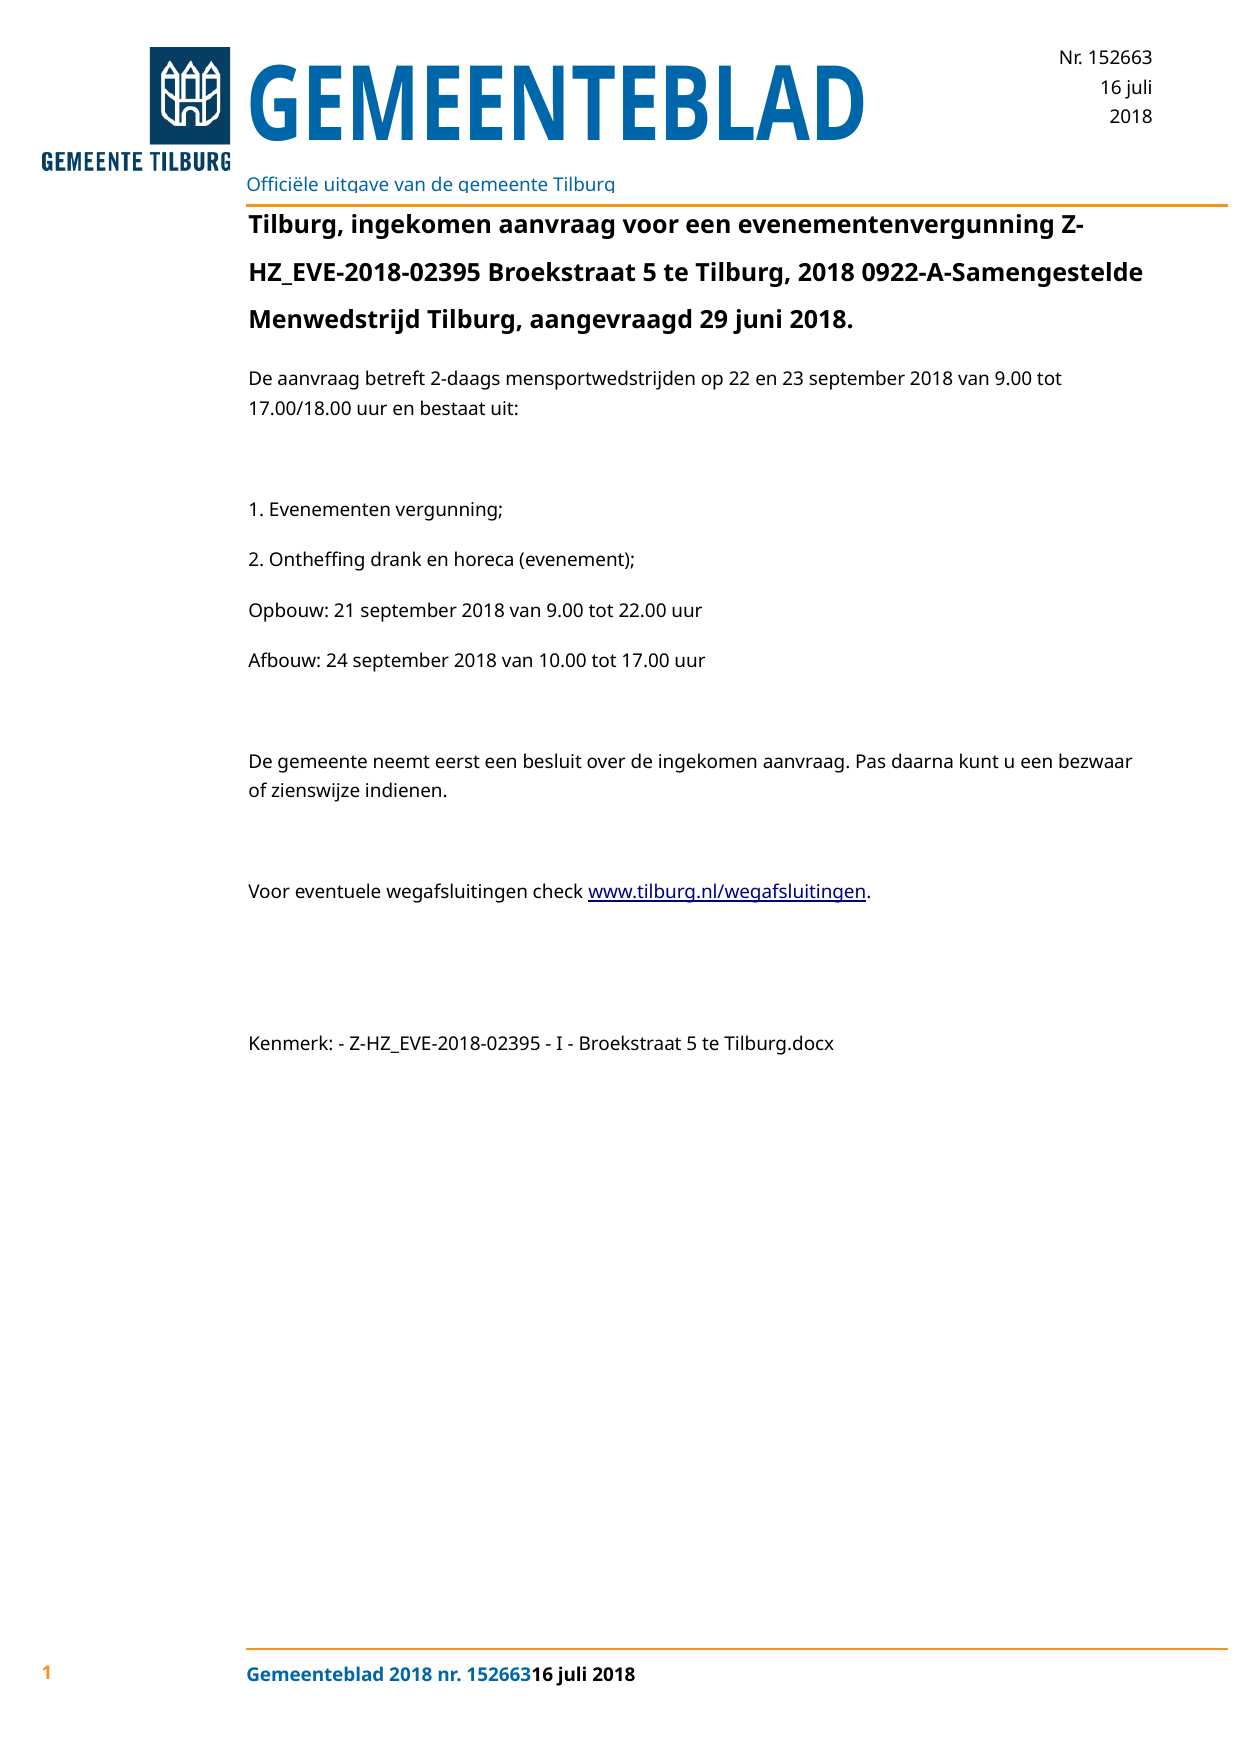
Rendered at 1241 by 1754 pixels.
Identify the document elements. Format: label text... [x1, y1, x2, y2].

text De aanvraag betreft 2-daags mensportwedstrijden op 22 en 23 september 2018 van 9.00 tot 17.00/18.00 uur en bestaat uit: [248, 366, 1152, 421]
text Afbouw: 24 september 2018 van 10.00 tot 17.00 uur [248, 647, 1152, 673]
picture [41, 47, 231, 172]
text Kenmerk: - Z-HZ_EVE-2018-02395 - I - Broekstraat 5 te Tilburg.docx [248, 1030, 1152, 1055]
text 2. Ontheffing drank en horeca (evenement); [248, 546, 1152, 572]
text Opbouw: 21 september 2018 van 9.00 tot 22.00 uur [248, 597, 1152, 622]
text Tilburg, ingekomen aanvraag voor een evenementenvergunning Z-HZ_EVE-2018-02395 Broekstraat 5 te Tilburg, 2018 0922-A-Samengestelde Menwedstrijd Tilburg, aangevraagd 29 juni 2018. [248, 207, 1152, 336]
text Voor eventuele wegafsluitingen check www.tilburg.nl/wegafsluitingen. [248, 878, 1152, 904]
text 1. Evenementen vergunning; [248, 496, 1152, 522]
text De gemeente neemt eerst een besluit over de ingekomen aanvraag. Pas daarna kunt u een bezwaar of zienswijze indienen. [248, 748, 1152, 803]
